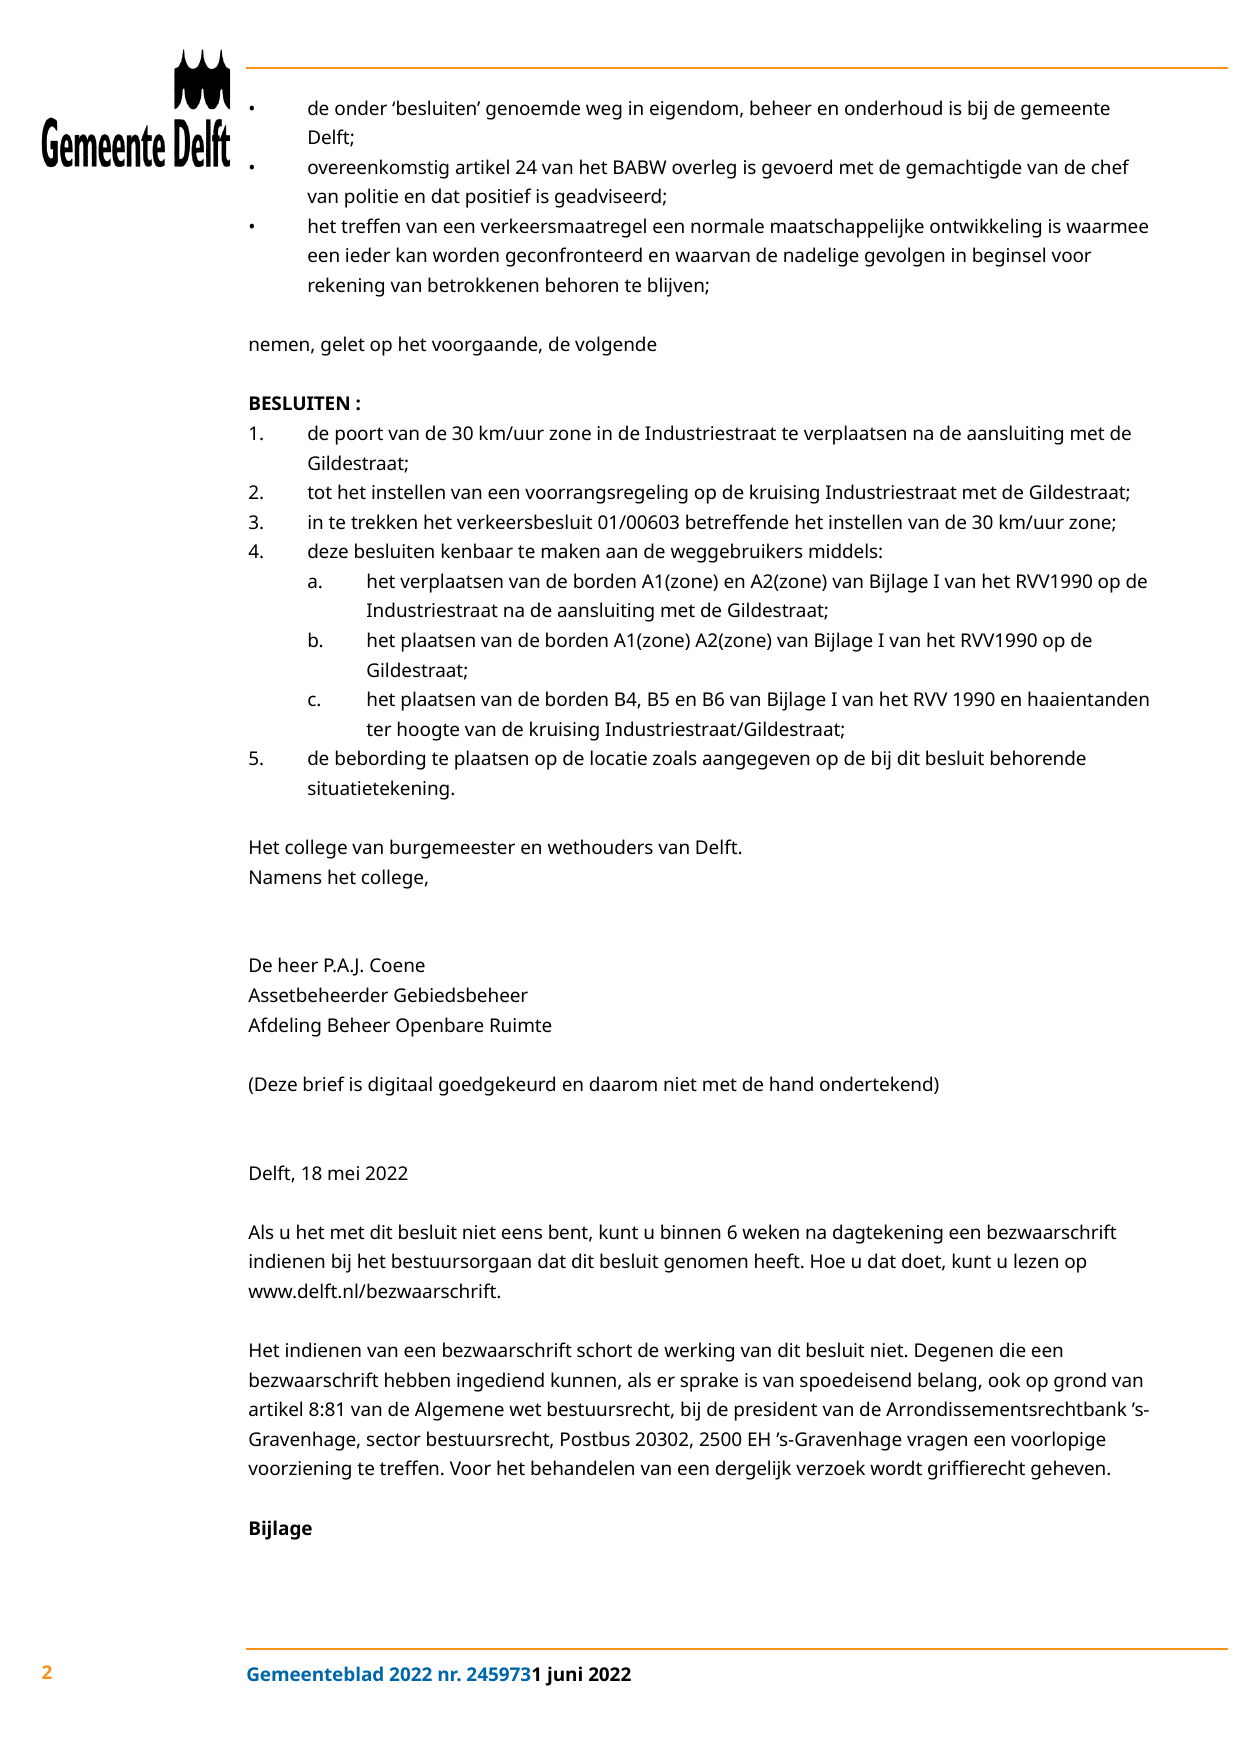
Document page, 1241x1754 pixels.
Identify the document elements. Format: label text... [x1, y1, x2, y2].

list het plaatsen van de borden B4, B5 en B6 van Bijlage I van het RVV 1990 en haaientanden ter hoogte van de kruising Industriestraat/Gildestraat; [307, 686, 1152, 742]
text nemen, gelet op het voorgaande, de volgende [248, 331, 1152, 357]
text Namens het college, [248, 864, 1152, 890]
picture [41, 47, 231, 172]
list in te trekken het verkeersbesluit 01/00603 betreffende het instellen van de 30 km/uur zone; [248, 509, 1152, 535]
list de poort van de 30 km/uur zone in de Industriestraat te verplaatsen na de aansluiting met de Gildestraat; [248, 420, 1152, 476]
text Afdeling Beheer Openbare Ruimte [248, 1012, 1152, 1038]
list het plaatsen van de borden A1(zone) A2(zone) van Bijlage I van het RVV1990 op de Gildestraat; [307, 627, 1152, 683]
list het treffen van een verkeersmaatregel een normale maatschappelijke ontwikkeling is waarmee een ieder kan worden geconfronteerd en waarvan de nadelige gevolgen in beginsel voor rekening van betrokkenen behoren te blijven; [248, 213, 1152, 298]
text (Deze brief is digitaal goedgekeurd en daarom niet met de hand ondertekend) [248, 1071, 1152, 1097]
list tot het instellen van een voorrangsregeling op de kruising Industriestraat met de Gildestraat; [248, 479, 1152, 505]
text Het indienen van een bezwaarschrift schort de werking van dit besluit niet. Degenen die een bezwaarschrift hebben ingediend kunnen, als er sprake is van spoedeisend belang, ook op grond van artikel 8:81 van de Algemene wet bestuursrecht, bij de president van de Arrondissementsrechtbank ’s-Gravenhage, sector bestuursrecht, Postbus 20302, 2500 EH ’s-Gravenhage vragen een voorlopige voorziening te treffen. Voor het behandelen van een dergelijk verzoek wordt griffierecht geheven. [248, 1337, 1152, 1481]
text Bijlage [248, 1515, 1152, 1541]
text Als u het met dit besluit niet eens bent, kunt u binnen 6 weken na dagtekening een bezwaarschrift indienen bij het bestuursorgaan dat dit besluit genomen heeft. Hoe u dat doet, kunt u lezen op www.delft.nl/bezwaarschrift. [248, 1219, 1152, 1304]
list deze besluiten kenbaar te maken aan de weggebruikers middels: [248, 538, 1152, 564]
text Assetbeheerder Gebiedsbeheer [248, 982, 1152, 1008]
list de onder ‘besluiten’ genoemde weg in eigendom, beheer en onderhoud is bij de gemeente Delft; [248, 95, 1152, 150]
list overeenkomstig artikel 24 van het BABW overleg is gevoerd met de gemachtigde van de chef van politie en dat positief is geadviseerd; [248, 154, 1152, 209]
list de bebording te plaatsen op de locatie zoals aangegeven op de bij dit besluit behorende situatietekening. [248, 746, 1152, 801]
text BESLUITEN : [248, 391, 1152, 416]
list het verplaatsen van de borden A1(zone) en A2(zone) van Bijlage I van het RVV1990 op de Industriestraat na de aansluiting met de Gildestraat; [307, 568, 1152, 623]
text De heer P.A.J. Coene [248, 953, 1152, 978]
text Het college van burgemeester en wethouders van Delft. [248, 834, 1152, 860]
text Delft, 18 mei 2022 [248, 1160, 1152, 1186]
